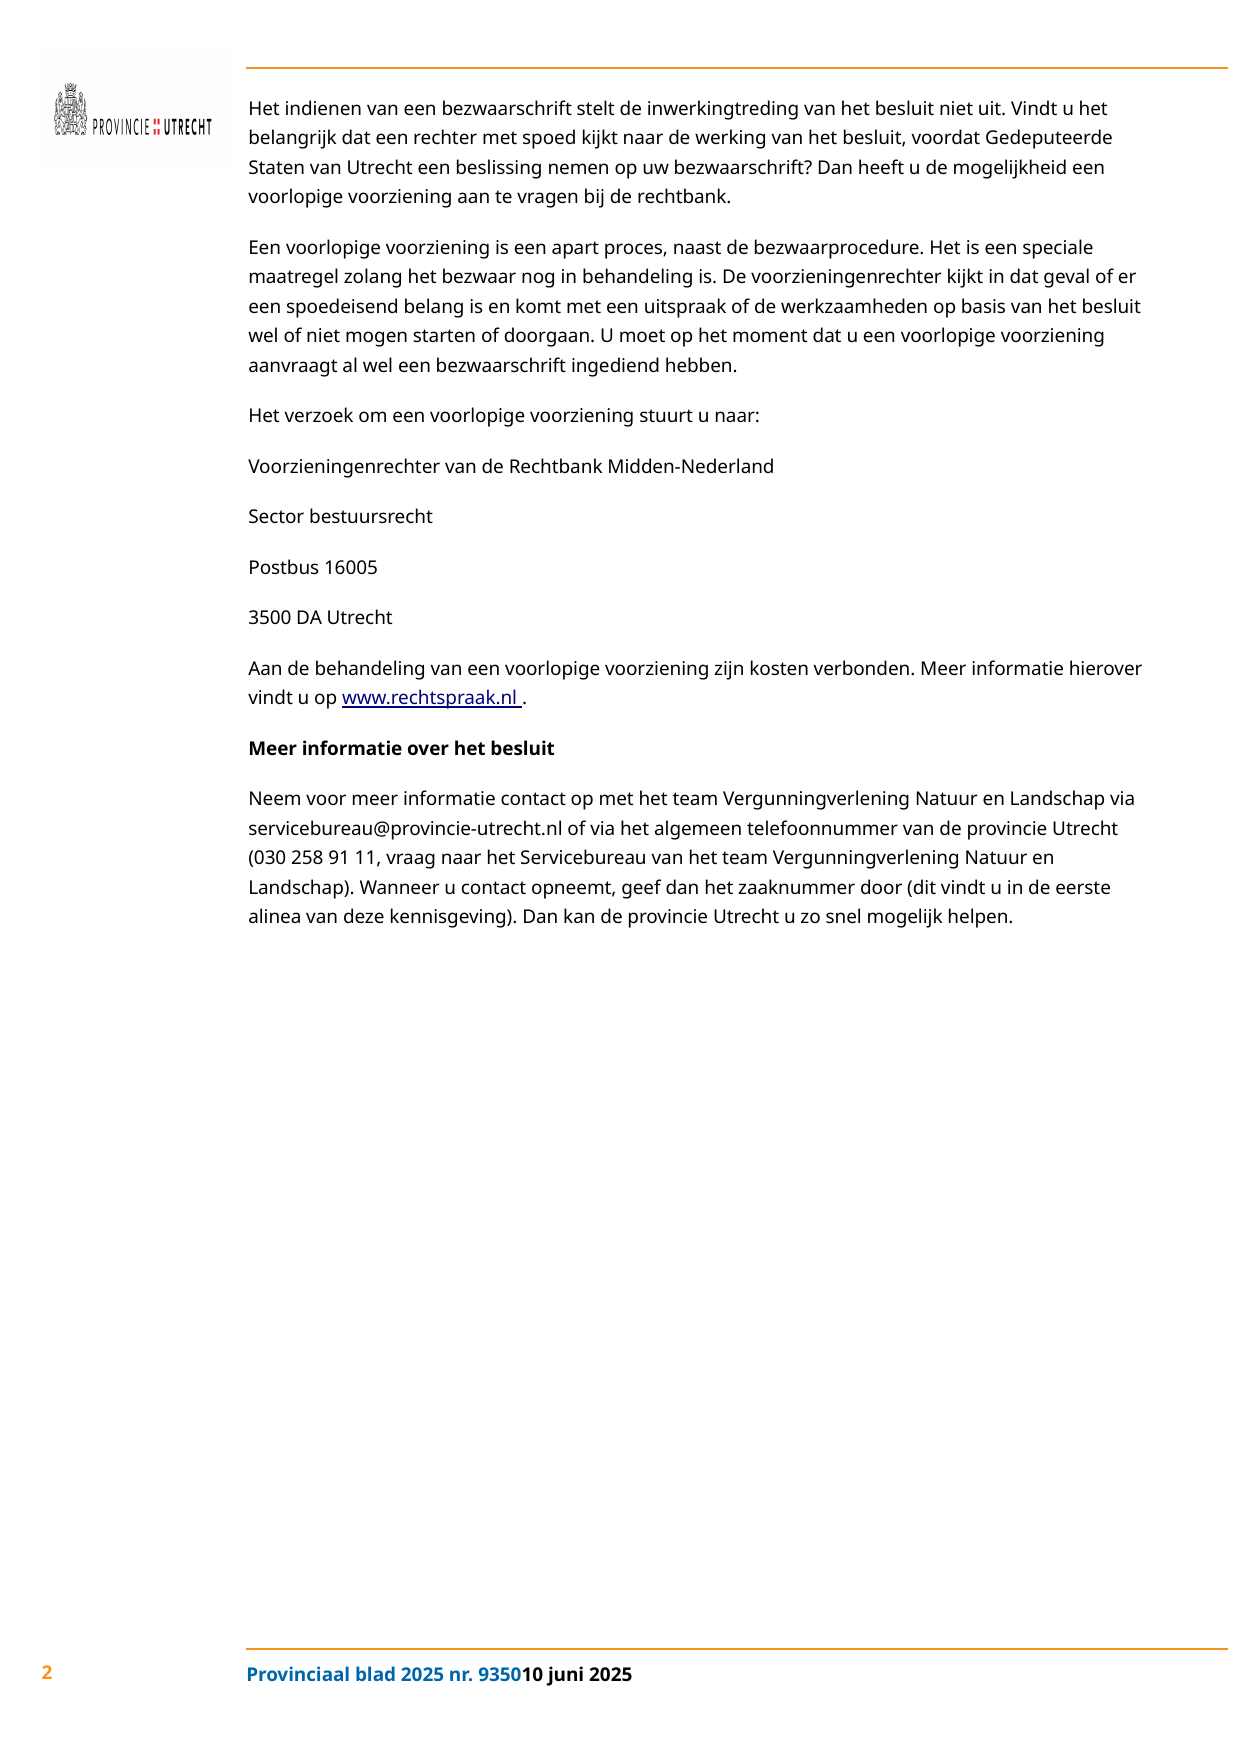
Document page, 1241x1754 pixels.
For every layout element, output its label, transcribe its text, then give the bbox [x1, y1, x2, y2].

text Meer informatie over het besluit [248, 735, 1152, 761]
text Het verzoek om een voorlopige voorziening stuurt u naar: [248, 403, 1152, 428]
text 3500 DA Utrecht [248, 604, 1152, 630]
text Een voorlopige voorziening is een apart proces, naast de bezwaarprocedure. Het is een speciale maatregel zolang het bezwaar nog in behandeling is. De voorzieningenrechter kijkt in dat geval of er een spoedeisend belang is en komt met een uitspraak of de werkzaamheden op basis van het besluit wel of niet mogen starten of doorgaan. U moet op het moment dat u een voorlopige voorziening aanvraagt al wel een bezwaarschrift ingediend hebben. [248, 234, 1152, 378]
text Voorzieningenrechter van de Rechtbank Midden-Nederland [248, 453, 1152, 479]
text Het indienen van een bezwaarschrift stelt de inwerkingtreding van het besluit niet uit. Vindt u het belangrijk dat een rechter met spoed kijkt naar de werking van het besluit, voordat Gedeputeerde Staten van Utrecht een beslissing nemen op uw bezwaarschrift? Dan heeft u de mogelijkheid een voorlopige voorziening aan te vragen bij de rechtbank. [248, 95, 1152, 209]
text Sector bestuursrecht [248, 503, 1152, 529]
picture [41, 47, 231, 172]
text Neem voor meer informatie contact op met het team Vergunningverlening Natuur en Landschap via servicebureau@provincie-utrecht.nl of via het algemeen telefoonnummer van de provincie Utrecht (030 258 91 11, vraag naar het Servicebureau van het team Vergunningverlening Natuur en Landschap). Wanneer u contact opneemt, geef dan het zaaknummer door (dit vindt u in de eerste alinea van deze kennisgeving). Dan kan de provincie Utrecht u zo snel mogelijk helpen. [248, 785, 1152, 929]
text Postbus 16005 [248, 554, 1152, 580]
text Aan de behandeling van een voorlopige voorziening zijn kosten verbonden. Meer informatie hierover vindt u op www.rechtspraak.nl . [248, 655, 1152, 710]
